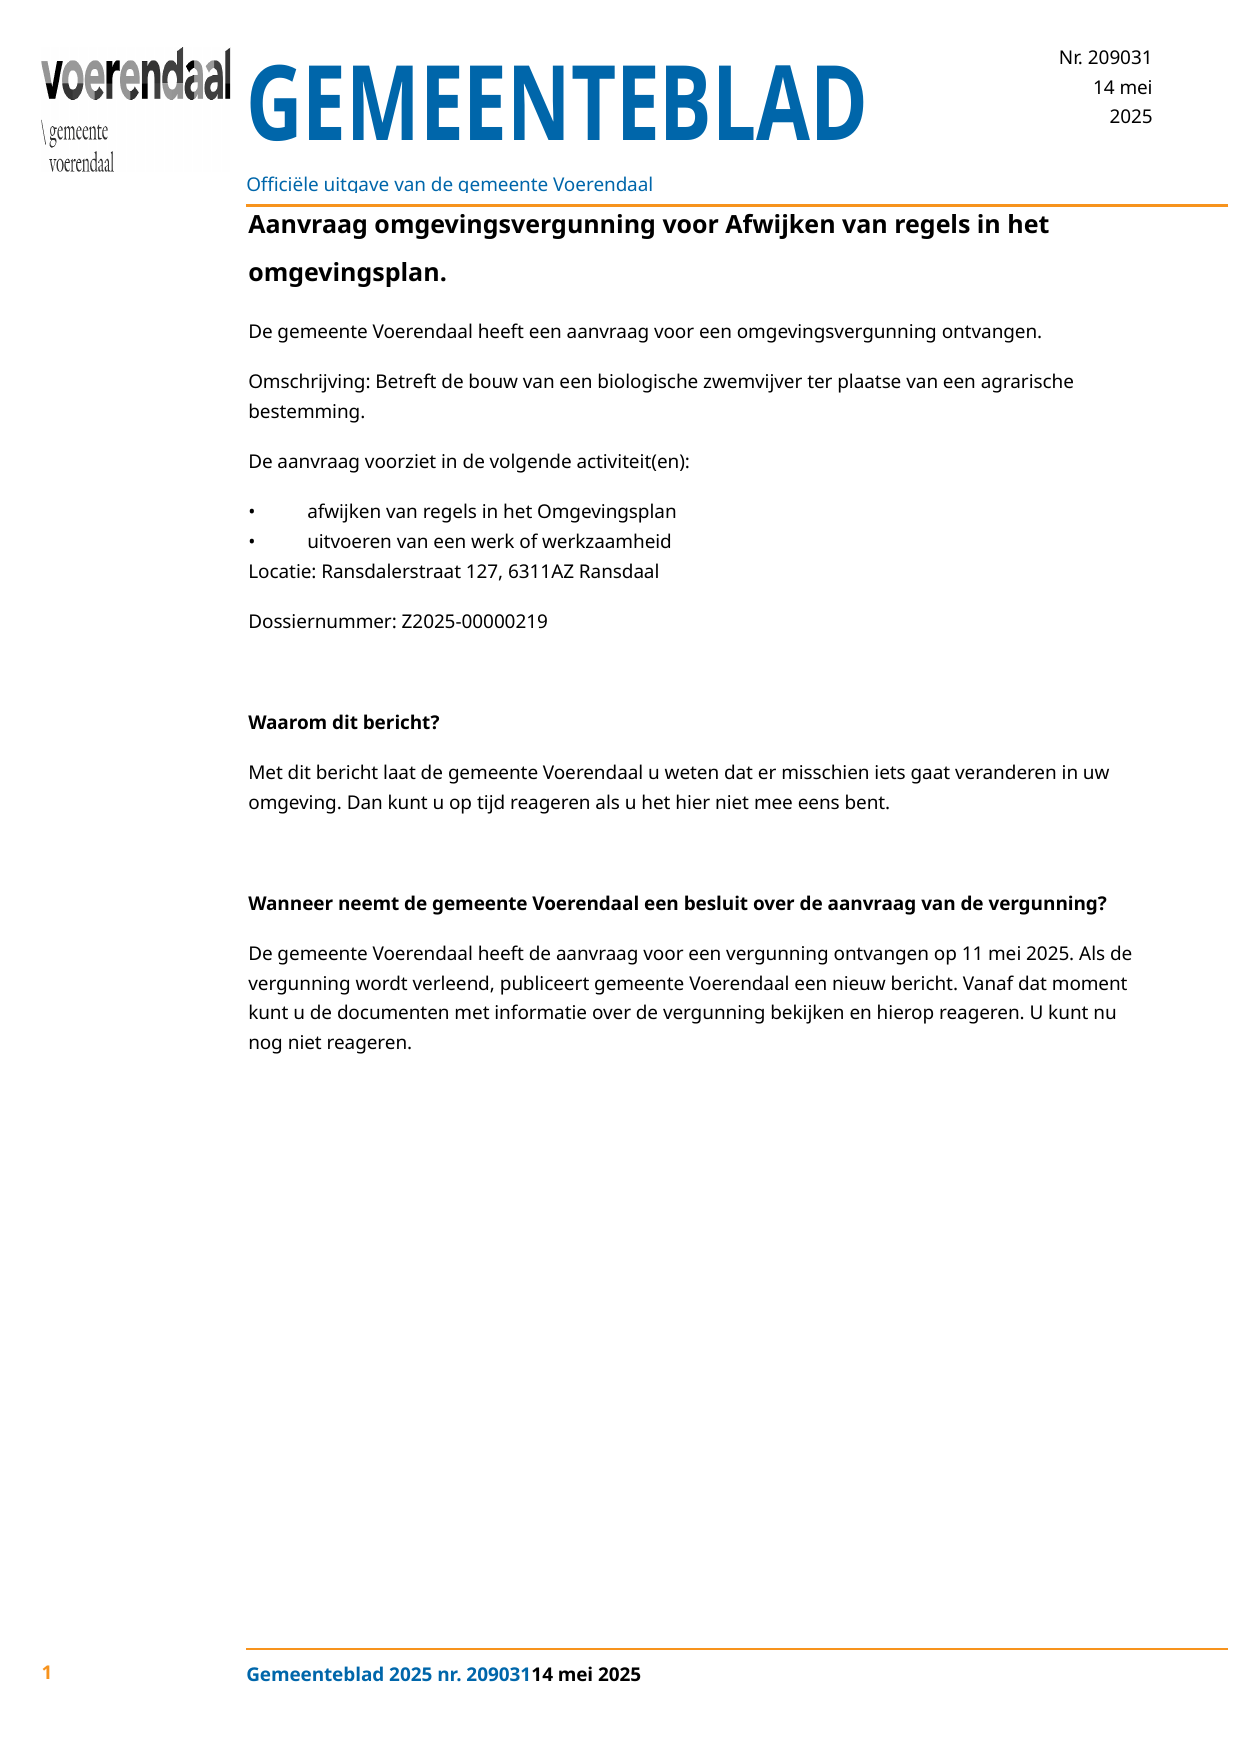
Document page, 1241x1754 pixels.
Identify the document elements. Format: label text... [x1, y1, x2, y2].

text De aanvraag voorziet in de volgende activiteit(en): [248, 448, 1152, 474]
text Dossiernummer: Z2025-00000219 [248, 608, 1152, 634]
text De gemeente Voerendaal heeft de aanvraag voor een vergunning ontvangen op 11 mei 2025. Als de vergunning wordt verleend, publiceert gemeente Voerendaal een nieuw bericht. Vanaf dat moment kunt u de documenten met informatie over de vergunning bekijken en hierop reageren. U kunt nu nog niet reageren. [248, 940, 1152, 1055]
text Wanneer neemt de gemeente Voerendaal een besluit over de aanvraag van de vergunning? [248, 890, 1152, 916]
text Aanvraag omgevingsvergunning voor Afwijken van regels in het omgevingsplan. [248, 207, 1152, 288]
text De gemeente Voerendaal heeft een aanvraag voor een omgevingsvergunning ontvangen. [248, 318, 1152, 344]
list uitvoeren van een werk of werkzaamheid [248, 528, 1152, 554]
text Locatie: Ransdalerstraat 127, 6311AZ Ransdaal [248, 558, 1152, 584]
picture [41, 47, 231, 172]
text Met dit bericht laat de gemeente Voerendaal u weten dat er misschien iets gaat veranderen in uw omgeving. Dan kunt u op tijd reageren als u het hier niet mee eens bent. [248, 759, 1152, 815]
list afwijken van regels in het Omgevingsplan [248, 499, 1152, 524]
text Waarom dit bericht? [248, 709, 1152, 735]
text Omschrijving: Betreft de bouw van een biologische zwemvijver ter plaatse van een agrarische bestemming. [248, 368, 1152, 424]
